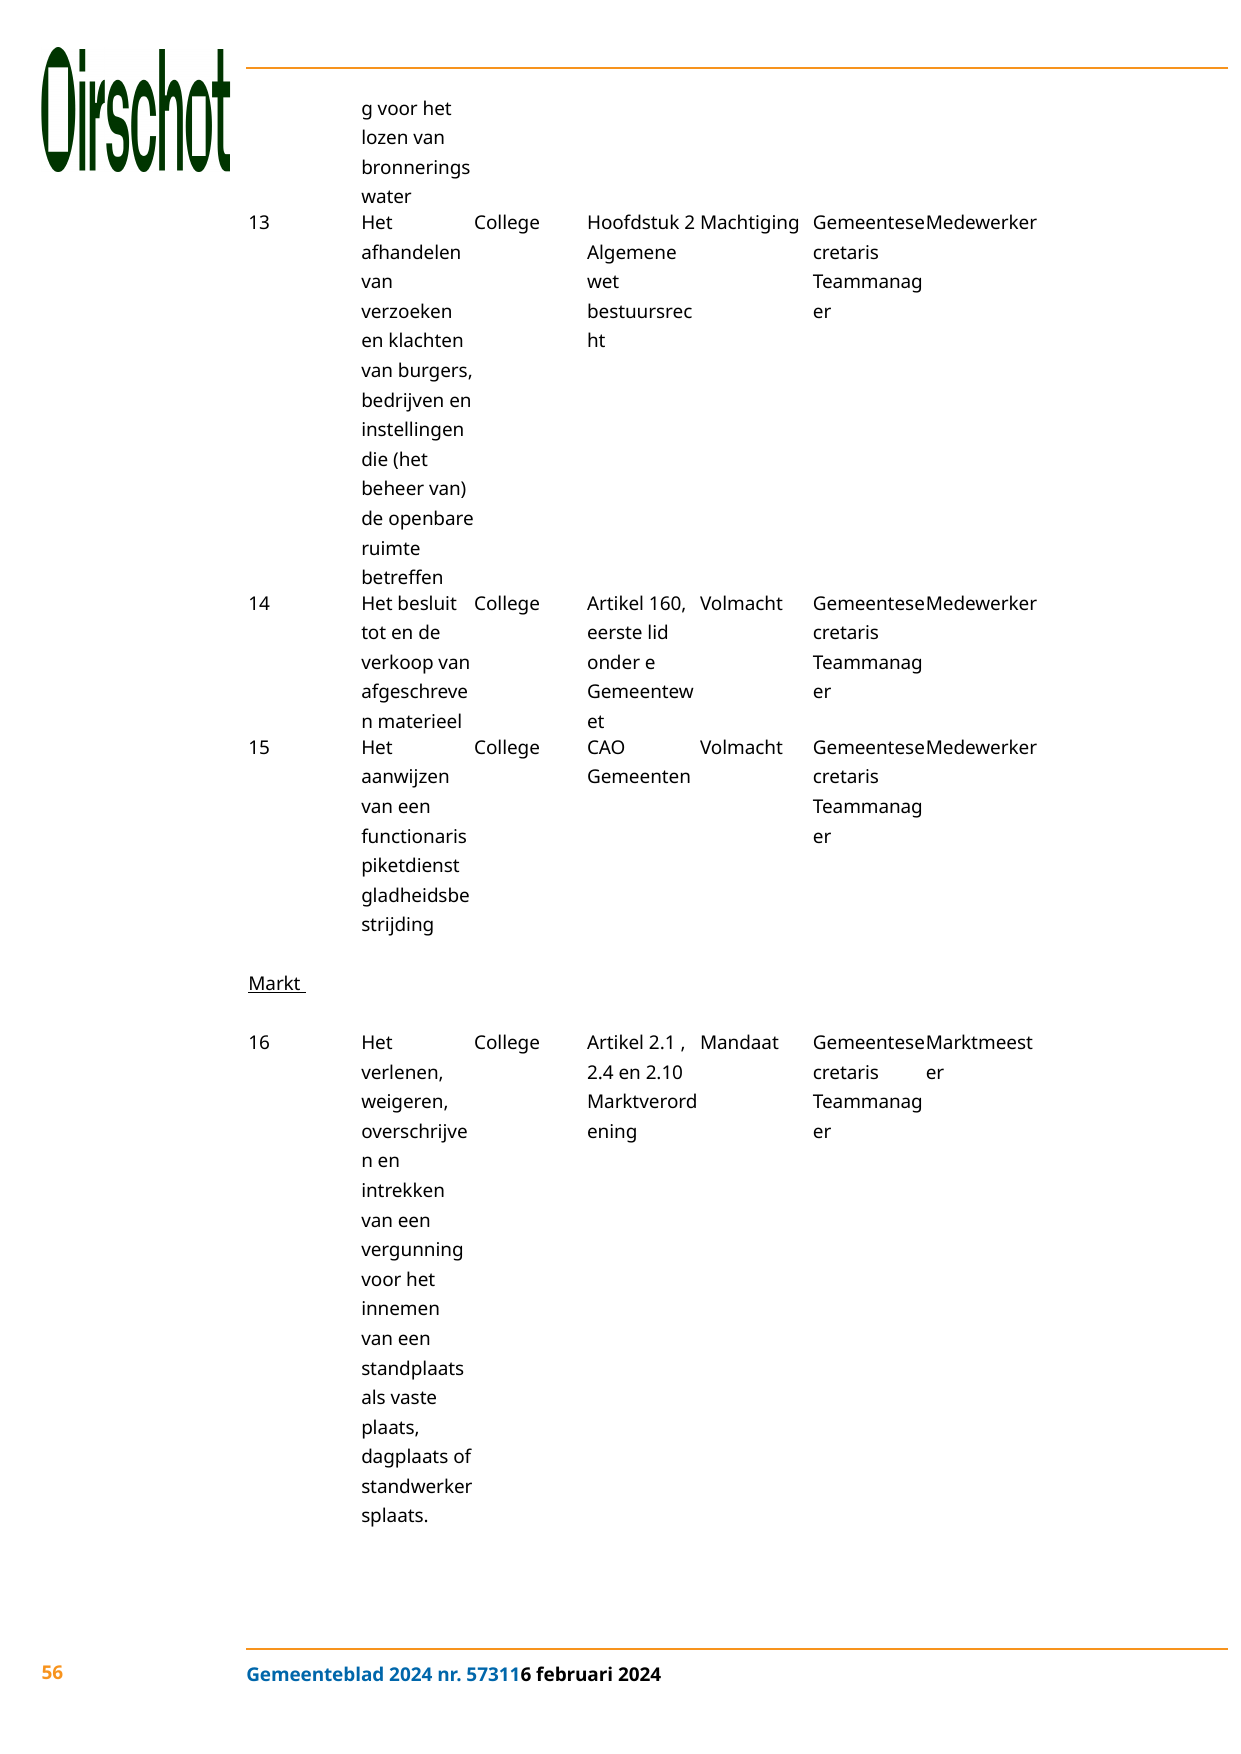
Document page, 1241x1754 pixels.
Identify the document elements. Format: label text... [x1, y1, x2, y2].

table_cell Gemeentesecretaris Teammanager [813, 734, 926, 937]
table_cell [1039, 95, 1152, 209]
table_cell Medewerker [926, 209, 1038, 590]
table_cell Volmacht [700, 590, 813, 734]
table_cell Machtiging [700, 209, 813, 590]
table_header Het verlenen, weigeren, overschrijven en intrekken van een vergunning voor het innemen van een standplaats als vaste plaats, dagplaats of standwerkersplaats. [361, 1029, 474, 1528]
table_cell College [474, 209, 587, 590]
table_header Mandaat [700, 1029, 813, 1528]
table_cell Gemeentesecretaris Teammanager [813, 209, 926, 590]
table_header Marktmeester [926, 1029, 1038, 1528]
table_cell CAO Gemeenten [587, 734, 700, 937]
table_cell [474, 95, 587, 209]
table_cell [587, 95, 700, 209]
table_cell [1039, 590, 1152, 734]
table_cell 13 [248, 209, 361, 590]
table_cell [926, 95, 1038, 209]
table_header 16 [248, 1029, 361, 1528]
picture [41, 47, 231, 172]
table_header College [474, 1029, 587, 1528]
table_header Artikel 2.1 , 2.4 en 2.10 Marktverordening [587, 1029, 700, 1528]
table_header [1039, 1029, 1152, 1528]
table_header Gemeentesecretaris Teammanager [813, 1029, 926, 1528]
table_cell Hoofdstuk 2 Algemene wet bestuursrecht [587, 209, 700, 590]
table_cell Het besluit tot en de verkoop van afgeschreven materieel [361, 590, 474, 734]
table_cell Artikel 160, eerste lid onder e Gemeentewet [587, 590, 700, 734]
table_cell Het afhandelen van verzoeken en klachten van burgers, bedrijven en instellingen die (het beheer van) de openbare ruimte betreffen [361, 209, 474, 590]
table_cell [248, 95, 361, 209]
text Markt [248, 970, 1152, 996]
table_cell [700, 95, 813, 209]
table_cell [813, 95, 926, 209]
table_cell College [474, 734, 587, 937]
table_cell Medewerker [926, 590, 1038, 734]
table_cell g voor het lozen van bronneringswater [361, 95, 474, 209]
table_cell Gemeentesecretaris Teammanager [813, 590, 926, 734]
table_cell [1039, 209, 1152, 590]
table_cell Medewerker [926, 734, 1038, 937]
table_cell College [474, 590, 587, 734]
table_cell Het aanwijzen van een functionaris piketdienst gladheidsbestrijding [361, 734, 474, 937]
table_cell 15 [248, 734, 361, 937]
table_cell Volmacht [700, 734, 813, 937]
table_cell [1039, 734, 1152, 937]
table_cell 14 [248, 590, 361, 734]
